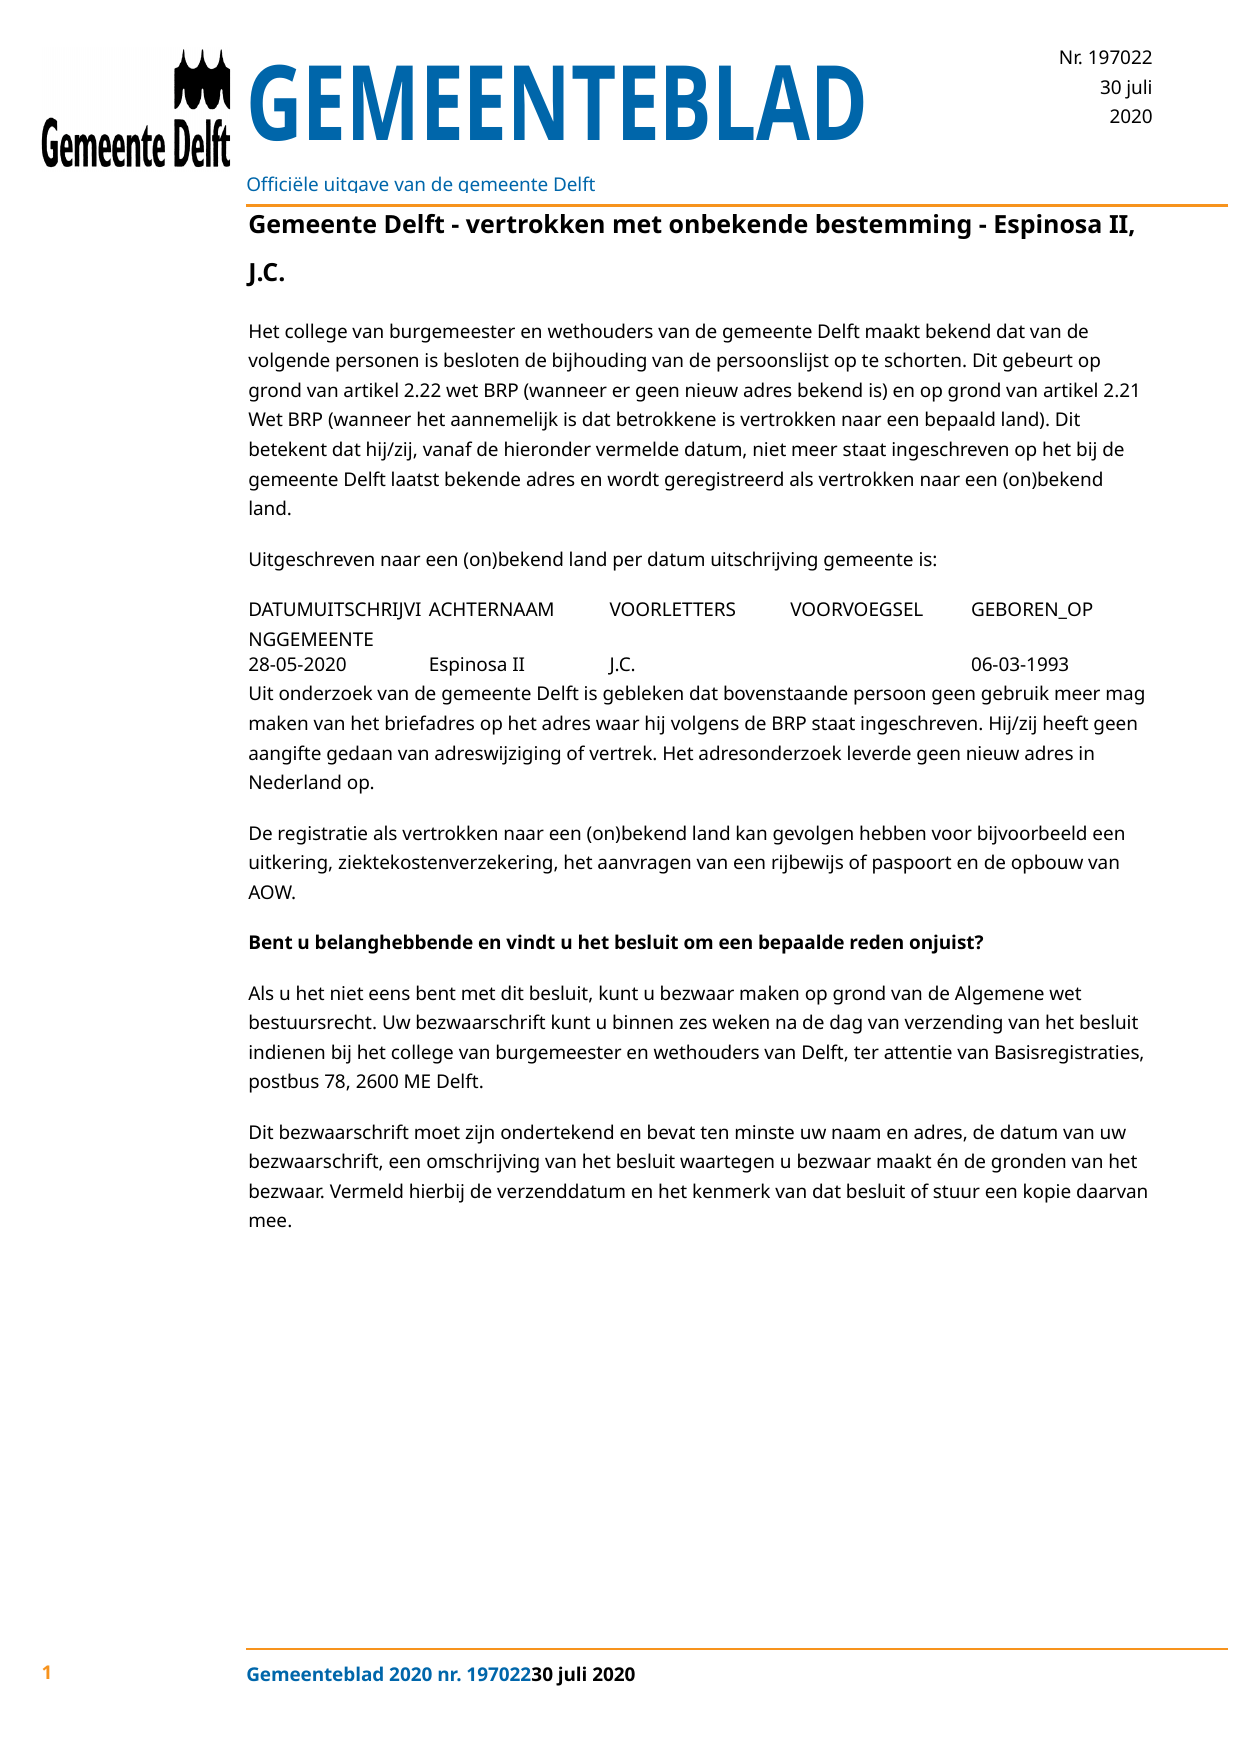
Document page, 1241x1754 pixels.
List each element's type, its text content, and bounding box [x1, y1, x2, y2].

table_cell 06-03-1993 [971, 652, 1152, 677]
table_header DATUMUITSCHRIJVINGGEMEENTE [248, 596, 429, 652]
text Bent u belanghebbende en vindt u het besluit om een bepaalde reden onjuist? [248, 929, 1152, 955]
text Uitgeschreven naar een (on)bekend land per datum uitschrijving gemeente is: [248, 546, 1152, 572]
picture [41, 47, 231, 172]
table_cell J.C. [609, 652, 790, 677]
text De registratie als vertrokken naar een (on)bekend land kan gevolgen hebben voor bijvoorbeeld een uitkering, ziektekostenverzekering, het aanvragen van een rijbewijs of paspoort en de opbouw van AOW. [248, 820, 1152, 905]
text Het college van burgemeester en wethouders van de gemeente Delft maakt bekend dat van de volgende personen is besloten de bijhouding van de persoonslijst op te schorten. Dit gebeurt op grond van artikel 2.22 wet BRP (wanneer er geen nieuw adres bekend is) en op grond van artikel 2.21 Wet BRP (wanneer het aannemelijk is dat betrokkene is vertrokken naar een bepaald land). Dit betekent dat hij/zij, vanaf de hieronder vermelde datum, niet meer staat ingeschreven op het bij de gemeente Delft laatst bekende adres en wordt geregistreerd als vertrokken naar een (on)bekend land. [248, 318, 1152, 521]
table_header VOORLETTERS [609, 596, 790, 652]
table_header GEBOREN_OP [971, 596, 1152, 652]
text Uit onderzoek van de gemeente Delft is gebleken dat bovenstaande persoon geen gebruik meer mag maken van het briefadres op het adres waar hij volgens de BRP staat ingeschreven. Hij/zij heeft geen aangifte gedaan van adreswijziging of vertrek. Het adresonderzoek leverde geen nieuw adres in Nederland op. [248, 681, 1152, 795]
text Als u het niet eens bent met dit besluit, kunt u bezwaar maken op grond van de Algemene wet bestuursrecht. Uw bezwaarschrift kunt u binnen zes weken na de dag van verzending van het besluit indienen bij het college van burgemeester en wethouders van Delft, ter attentie van Basisregistraties, postbus 78, 2600 ME Delft. [248, 980, 1152, 1094]
text Gemeente Delft - vertrokken met onbekende bestemming - Espinosa II, J.C. [248, 207, 1152, 288]
table_cell 28-05-2020 [248, 652, 429, 677]
table_header VOORVOEGSEL [790, 596, 971, 652]
text Dit bezwaarschrift moet zijn ondertekend en bevat ten minste uw naam en adres, de datum van uw bezwaarschrift, een omschrijving van het besluit waartegen u bezwaar maakt én de gronden van het bezwaar. Vermeld hierbij de verzenddatum en het kenmerk van dat besluit of stuur een kopie daarvan mee. [248, 1119, 1152, 1233]
table_cell Espinosa II [429, 652, 609, 677]
table_header ACHTERNAAM [429, 596, 609, 652]
table_cell [790, 652, 971, 677]
